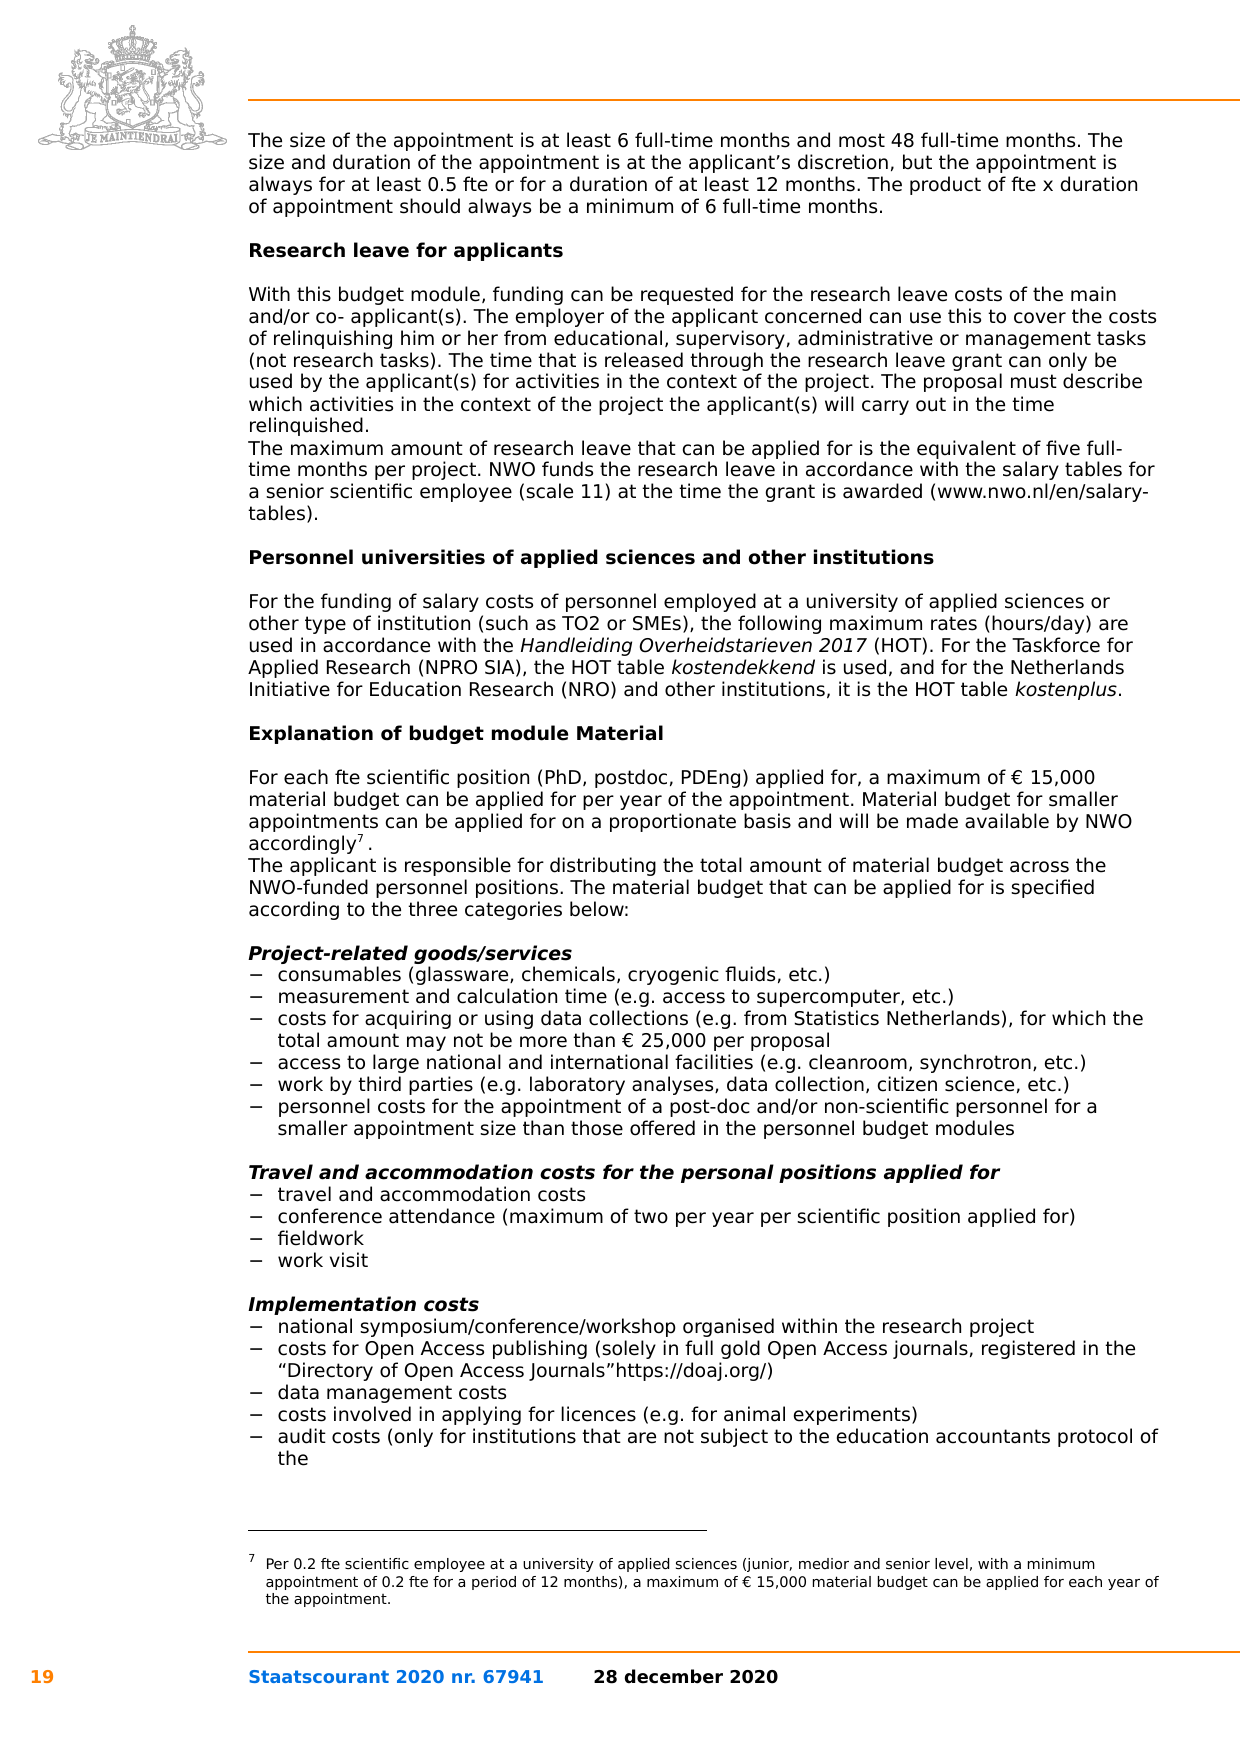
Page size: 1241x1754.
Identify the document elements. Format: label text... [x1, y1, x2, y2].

text For the funding of salary costs of personnel employed at a university of applied sciences or other type of institution (such as TO2 or SMEs), the following maximum rates (hours/day) are used in accordance with the Handleiding Overheidstarieven 2017 (HOT). For the Taskforce for Applied Research (NPRO SIA), the HOT table kostendekkend is used, and for the Netherlands Initiative for Education Research (NRO) and other institutions, it is the HOT table kostenplus. [248, 591, 1163, 701]
picture [38, 25, 227, 150]
text − consumables (glassware, chemicals, cryogenic fluids, etc.) [248, 964, 1163, 986]
text For each fte scientific position (PhD, postdoc, PDEng) applied for, a maximum of € 15,000 material budget can be applied for per year of the appointment. Material budget for smaller appointments can be applied for on a proportionate basis and will be made available by NWO accordingly. [248, 767, 1163, 854]
text − conference attendance (maximum of two per year per scientific position applied for) [248, 1206, 1163, 1228]
subtitle Research leave for applicants [248, 240, 1163, 262]
text − national symposium/conference/workshop organised within the research project [248, 1316, 1163, 1338]
text − personnel costs for the appointment of a post-doc and/or non-scientific personnel for a smaller appointment size than those offered in the personnel budget modules [248, 1096, 1163, 1140]
text The applicant is responsible for distributing the total amount of material budget across the NWO-funded personnel positions. The material budget that can be applied for is specified according to the three categories below: [248, 854, 1163, 921]
text − work visit [248, 1250, 1163, 1272]
subtitle Travel and accommodation costs for the personal positions applied for [248, 1162, 1163, 1184]
text − measurement and calculation time (e.g. access to supercomputer, etc.) [248, 986, 1163, 1008]
text − work by third parties (e.g. laboratory analyses, data collection, citizen science, etc.) [248, 1074, 1163, 1096]
text − audit costs (only for institutions that are not subject to the education accountants protocol of the [248, 1426, 1163, 1470]
text The maximum amount of research leave that can be applied for is the equivalent of five full-time months per project. NWO funds the research leave in accordance with the salary tables for a senior scientific employee (scale 11) at the time the grant is awarded (www.nwo.nl/en/salary-tables). [248, 437, 1163, 525]
subtitle Implementation costs [248, 1294, 1163, 1316]
text − costs involved in applying for licences (e.g. for animal experiments) [248, 1404, 1163, 1426]
text − costs for Open Access publishing (solely in full gold Open Access journals, registered in the “Directory of Open Access Journals”https://doaj.org/) [248, 1338, 1163, 1382]
subtitle Project-related goods/services [248, 942, 1163, 964]
text − fieldwork [248, 1228, 1163, 1250]
text The size of the appointment is at least 6 full-time months and most 48 full-time months. The size and duration of the appointment is at the applicant’s discretion, but the appointment is always for at least 0.5 fte or for a duration of at least 12 months. The product of fte x duration of appointment should always be a minimum of 6 full-time months. [248, 130, 1163, 218]
subtitle Explanation of budget module Material [248, 723, 1163, 745]
text With this budget module, funding can be requested for the research leave costs of the main and/or co- applicant(s). The employer of the applicant concerned can use this to cover the costs of relinquishing him or her from educational, supervisory, administrative or management tasks (not research tasks). The time that is released through the research leave grant can only be used by the applicant(s) for activities in the context of the project. The proposal must describe which activities in the context of the project the applicant(s) will carry out in the time relinquished. [248, 283, 1163, 437]
text Per 0.2 fte scientific employee at a university of applied sciences (junior, medior and senior level, with a minimum appointment of 0.2 fte for a period of 12 months), a maximum of € 15,000 material budget can be applied for each year of the appointment. [248, 1552, 1163, 1608]
text − travel and accommodation costs [248, 1184, 1163, 1206]
text − data management costs [248, 1382, 1163, 1404]
text − costs for acquiring or using data collections (e.g. from Statistics Netherlands), for which the total amount may not be more than € 25,000 per proposal [248, 1008, 1163, 1052]
text − access to large national and international facilities (e.g. cleanroom, synchrotron, etc.) [248, 1052, 1163, 1074]
subtitle Personnel universities of applied sciences and other institutions [248, 547, 1163, 569]
